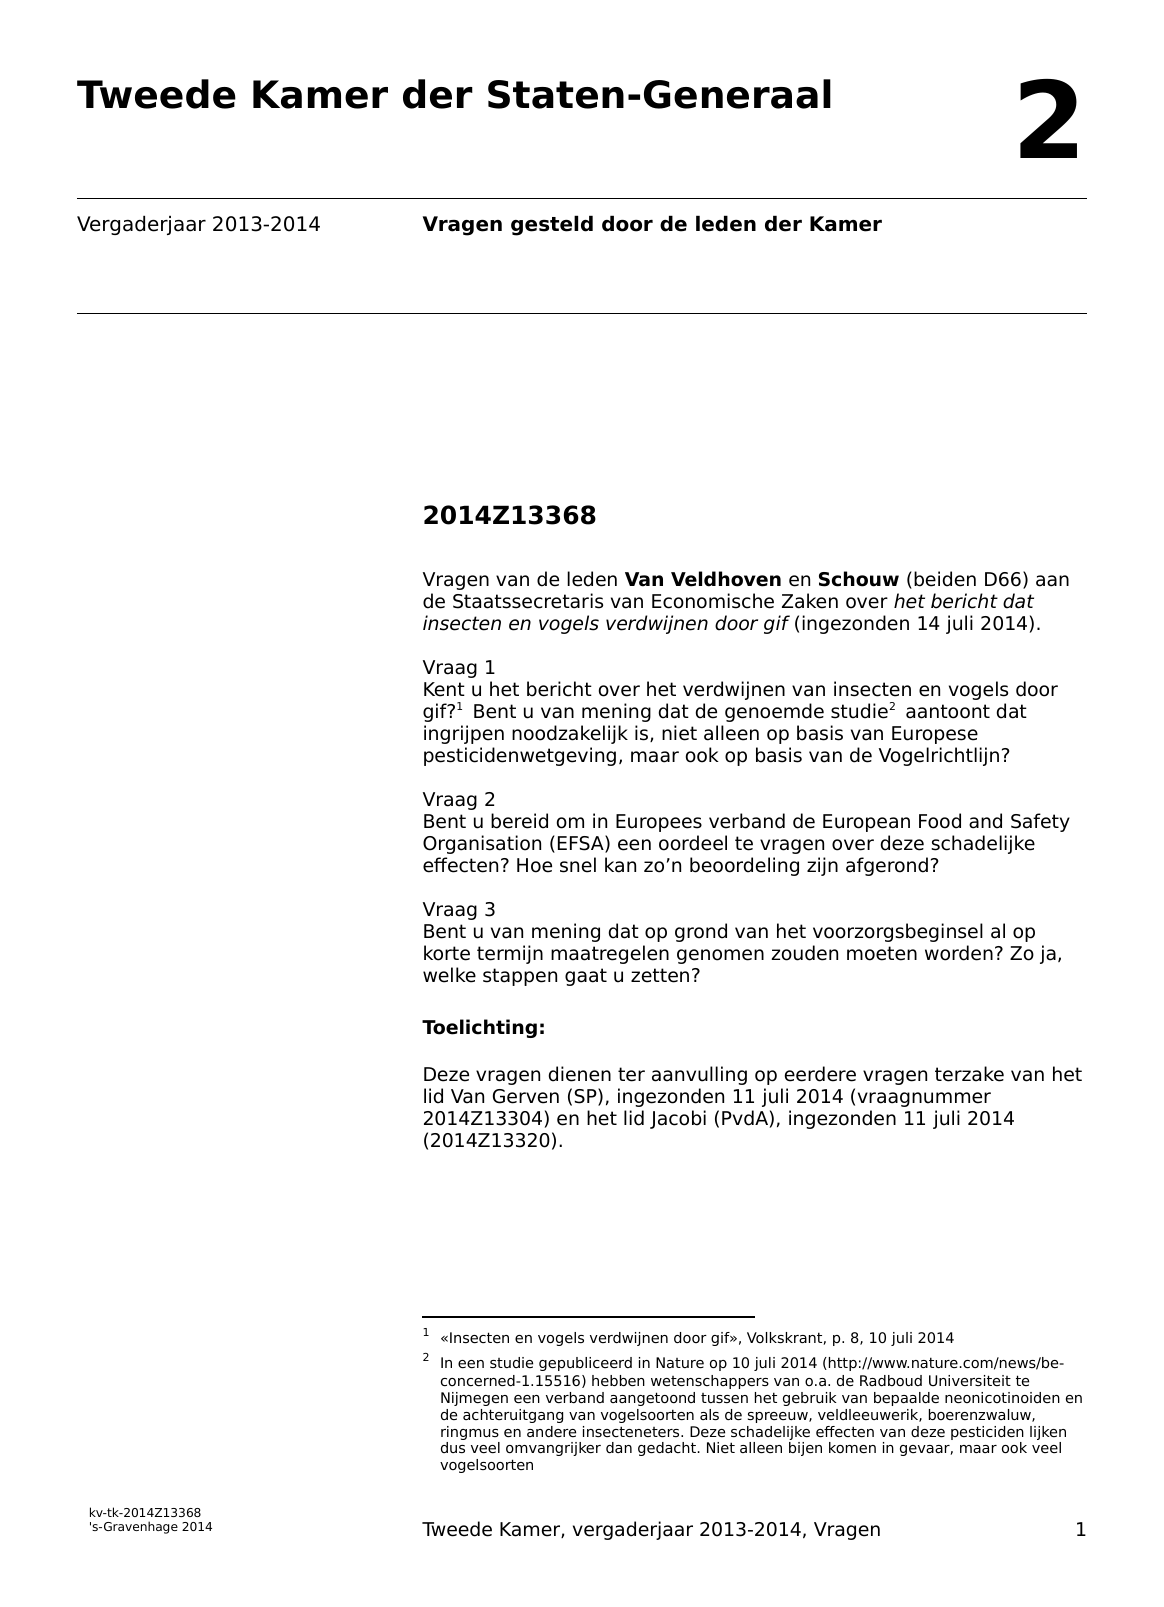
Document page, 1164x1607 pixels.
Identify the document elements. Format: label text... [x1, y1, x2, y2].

text 's-Gravenhage 2014 [88, 1520, 323, 1534]
text Vraag 3 [422, 899, 1087, 921]
text Kent u het bericht over het verdwijnen van insecten en vogels door gif? Bent u van mening dat de genoemde studie aantoont dat ingrijpen noodzakelijk is, niet alleen op basis van Europese pesticidenwetgeving, maar ook op basis van de Vogelrichtlijn? [422, 679, 1087, 767]
text Bent u bereid om in Europees verband de European Food and Safety Organisation (EFSA) een oordeel te vragen over deze schadelijke effecten? Hoe snel kan zo’n beoordeling zijn afgerond? [422, 811, 1087, 877]
text kv-tk-2014Z13368 [88, 1506, 323, 1520]
table_cell Vergaderjaar 2013-2014 [77, 199, 422, 313]
text Vraag 2 [422, 789, 1087, 811]
text Bent u van mening dat op grond van het voorzorgsbeginsel al op korte termijn maatregelen genomen zouden moeten worden? Zo ja, welke stappen gaat u zetten? [422, 921, 1087, 987]
text 2014Z13368 [422, 501, 1087, 531]
subtitle Toelichting: [422, 1017, 1087, 1039]
table_header Tweede Kamer der Staten-Generaal [77, 59, 886, 198]
table_header 2 [886, 59, 1087, 198]
text In een studie gepubliceerd in Nature op 10 juli 2014 (http://www.nature.com/news/be-concerned-1.15516) hebben wetenschappers van o.a. de Radboud Universiteit te Nijmegen een verband aangetoond tussen het gebruik van bepaalde neonicotinoiden en de achteruitgang van vogelsoorten als de spreeuw, veldleeuwerik, boerenzwaluw, ringmus en andere insecteneters. Deze schadelijke effecten van deze pesticiden lijken dus veel omvangrijker dan gedacht. Niet alleen bijen komen in gevaar, maar ook veel vogelsoorten [422, 1351, 1087, 1474]
table_cell Vragen gesteld door de leden der Kamer [422, 199, 1087, 313]
text «Insecten en vogels verdwijnen door gif», Volkskrant, p. 8, 10 juli 2014 [422, 1326, 1087, 1348]
text Vraag 1 [422, 657, 1087, 679]
text Deze vragen dienen ter aanvulling op eerdere vragen terzake van het lid Van Gerven (SP), ingezonden 11 juli 2014 (vraagnummer 2014Z13304) en het lid Jacobi (PvdA), ingezonden 11 juli 2014 (2014Z13320). [422, 1064, 1087, 1152]
text Vragen van de leden Van Veldhoven en Schouw (beiden D66) aan de Staatssecretaris van Economische Zaken over het bericht dat insecten en vogels verdwijnen door gif (ingezonden 14 juli 2014). [422, 569, 1087, 635]
